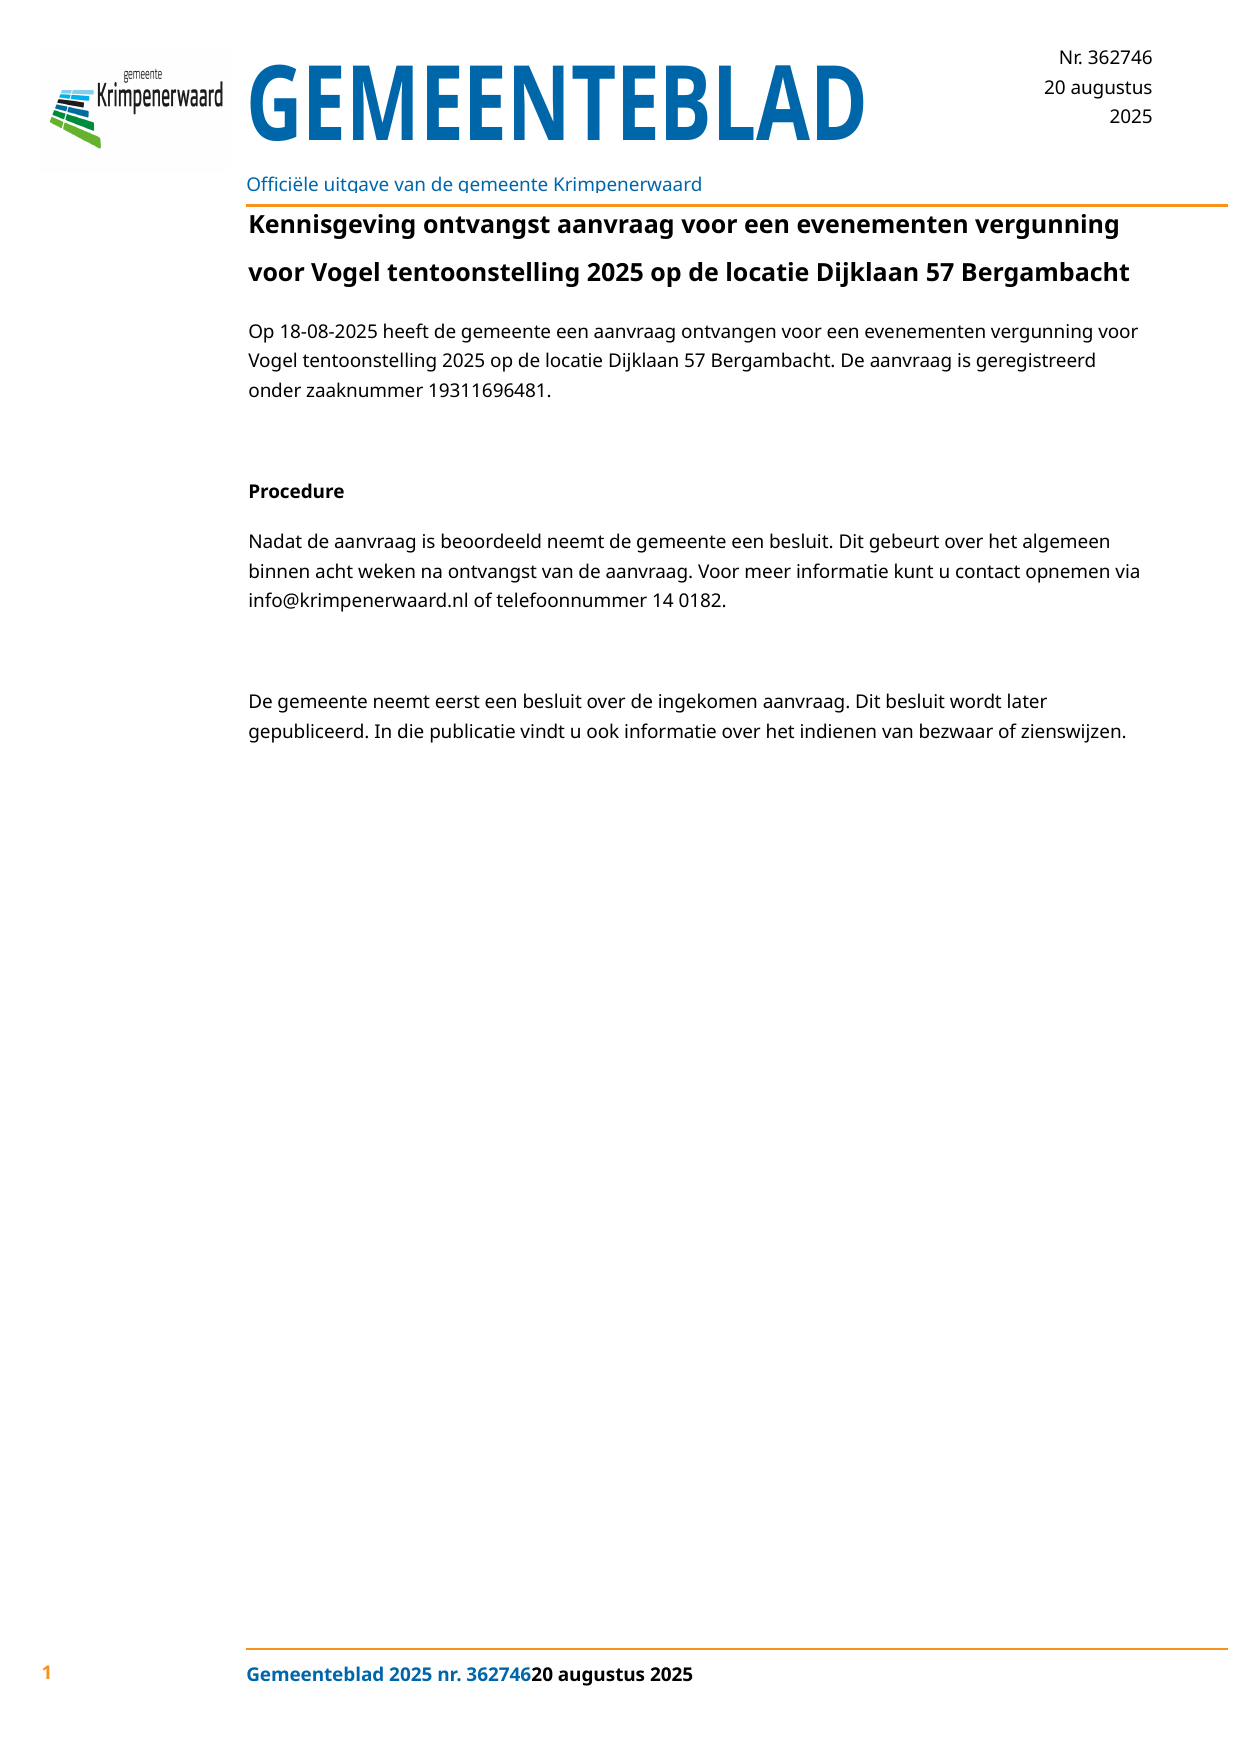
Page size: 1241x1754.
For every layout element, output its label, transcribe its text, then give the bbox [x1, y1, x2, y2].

text Kennisgeving ontvangst aanvraag voor een evenementen vergunning voor Vogel tentoonstelling 2025 op de locatie Dijklaan 57 Bergambacht [248, 207, 1152, 288]
text De gemeente neemt eerst een besluit over de ingekomen aanvraag. Dit besluit wordt later gepubliceerd. In die publicatie vindt u ook informatie over het indienen van bezwaar of zienswijzen. [248, 688, 1152, 744]
text Nadat de aanvraag is beoordeeld neemt de gemeente een besluit. Dit gebeurt over het algemeen binnen acht weken na ontvangst van de aanvraag. Voor meer informatie kunt u contact opnemen via info@krimpenerwaard.nl of telefoonnummer 14 0182. [248, 528, 1152, 613]
text Op 18-08-2025 heeft de gemeente een aanvraag ontvangen voor een evenementen vergunning voor Vogel tentoonstelling 2025 op de locatie Dijklaan 57 Bergambacht. De aanvraag is geregistreerd onder zaaknummer 19311696481. [248, 318, 1152, 403]
picture [41, 47, 231, 172]
text Procedure [248, 478, 1152, 504]
